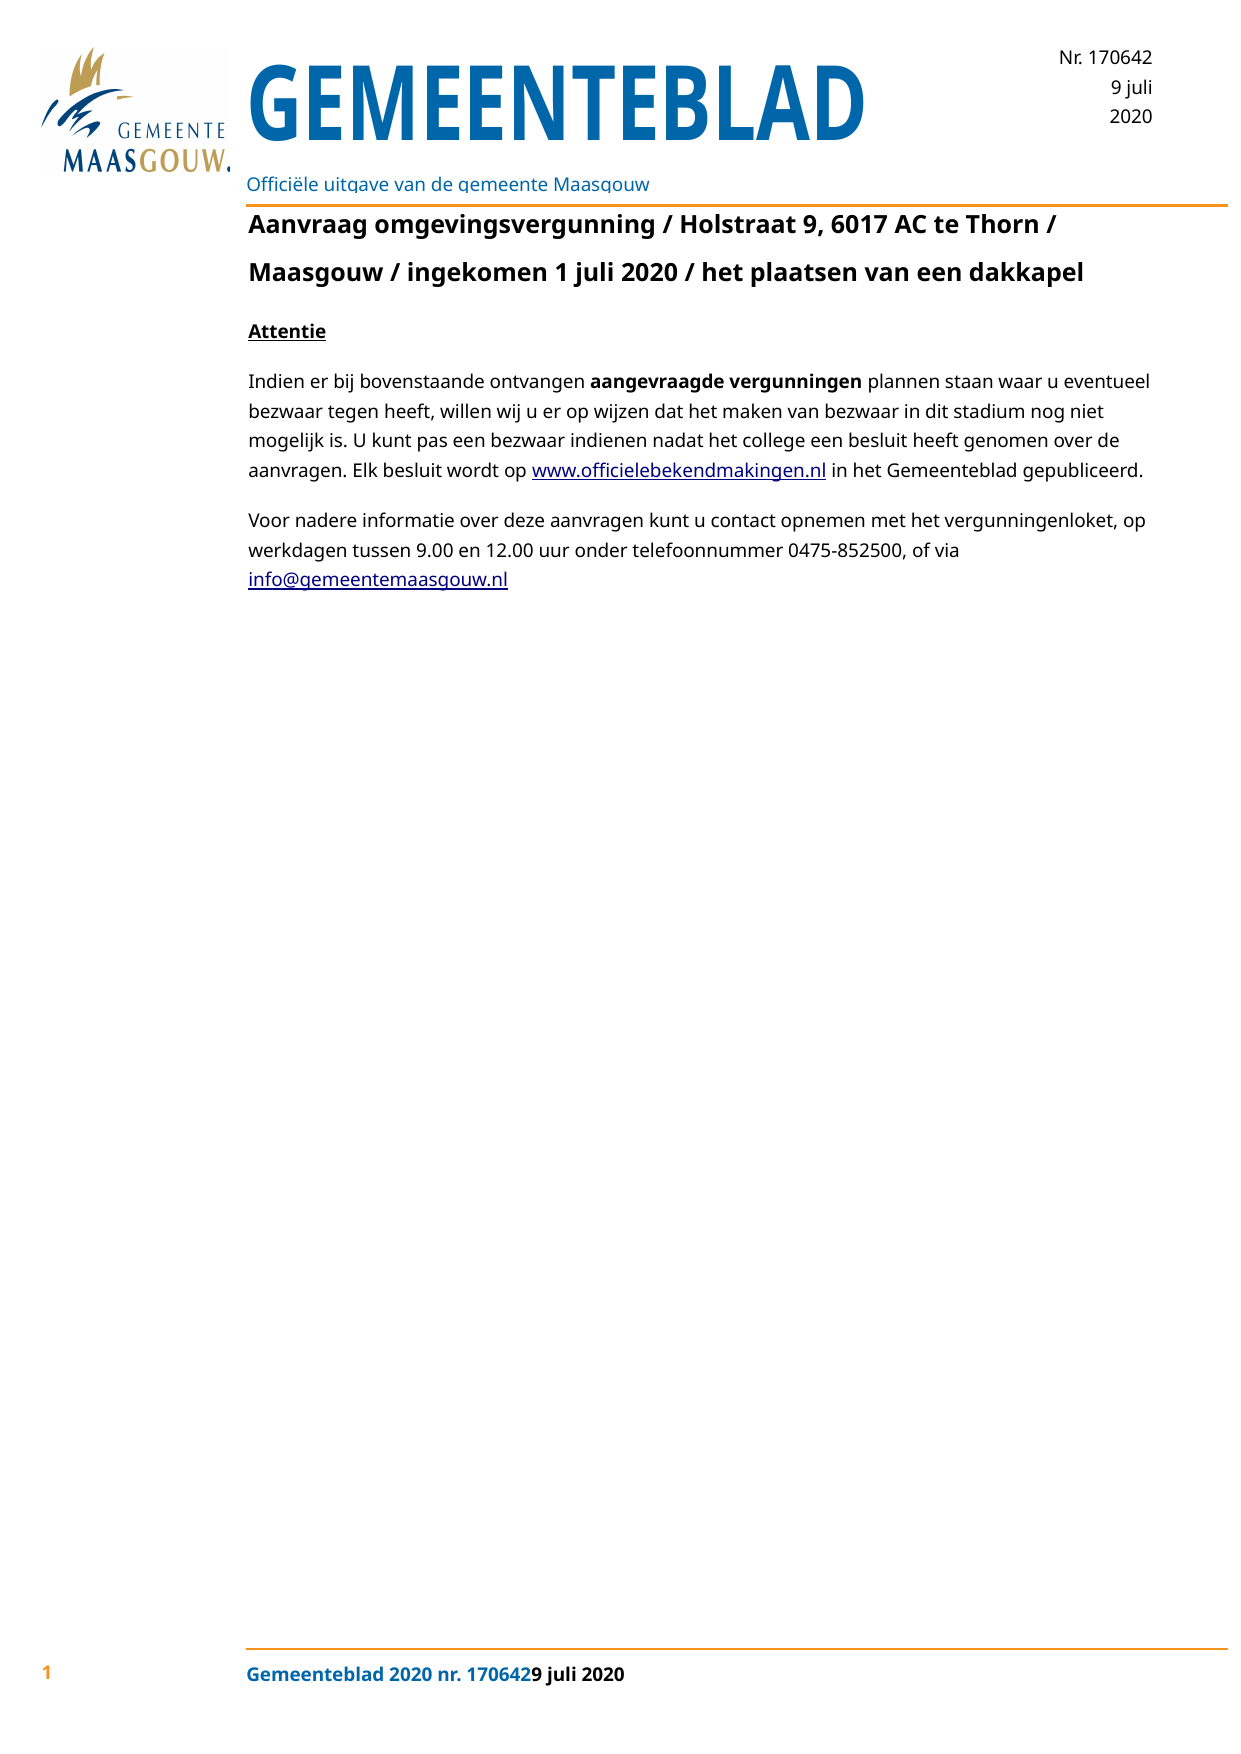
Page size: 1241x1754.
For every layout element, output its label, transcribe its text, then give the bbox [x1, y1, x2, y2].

picture [41, 47, 231, 172]
text Voor nadere informatie over deze aanvragen kunt u contact opnemen met het vergunningenloket, op werkdagen tussen 9.00 en 12.00 uur onder telefoonnummer 0475-852500, of via info@gemeentemaasgouw.nl [248, 507, 1152, 592]
text Aanvraag omgevingsvergunning / Holstraat 9, 6017 AC te Thorn / Maasgouw / ingekomen 1 juli 2020 / het plaatsen van een dakkapel [248, 207, 1152, 288]
text Attentie [248, 318, 1152, 344]
text Indien er bij bovenstaande ontvangen aangevraagde vergunningen plannen staan waar u eventueel bezwaar tegen heeft, willen wij u er op wijzen dat het maken van bezwaar in dit stadium nog niet mogelijk is. U kunt pas een bezwaar indienen nadat het college een besluit heeft genomen over de aanvragen. Elk besluit wordt op www.officielebekendmakingen.nl in het Gemeenteblad gepubliceerd. [248, 368, 1152, 483]
